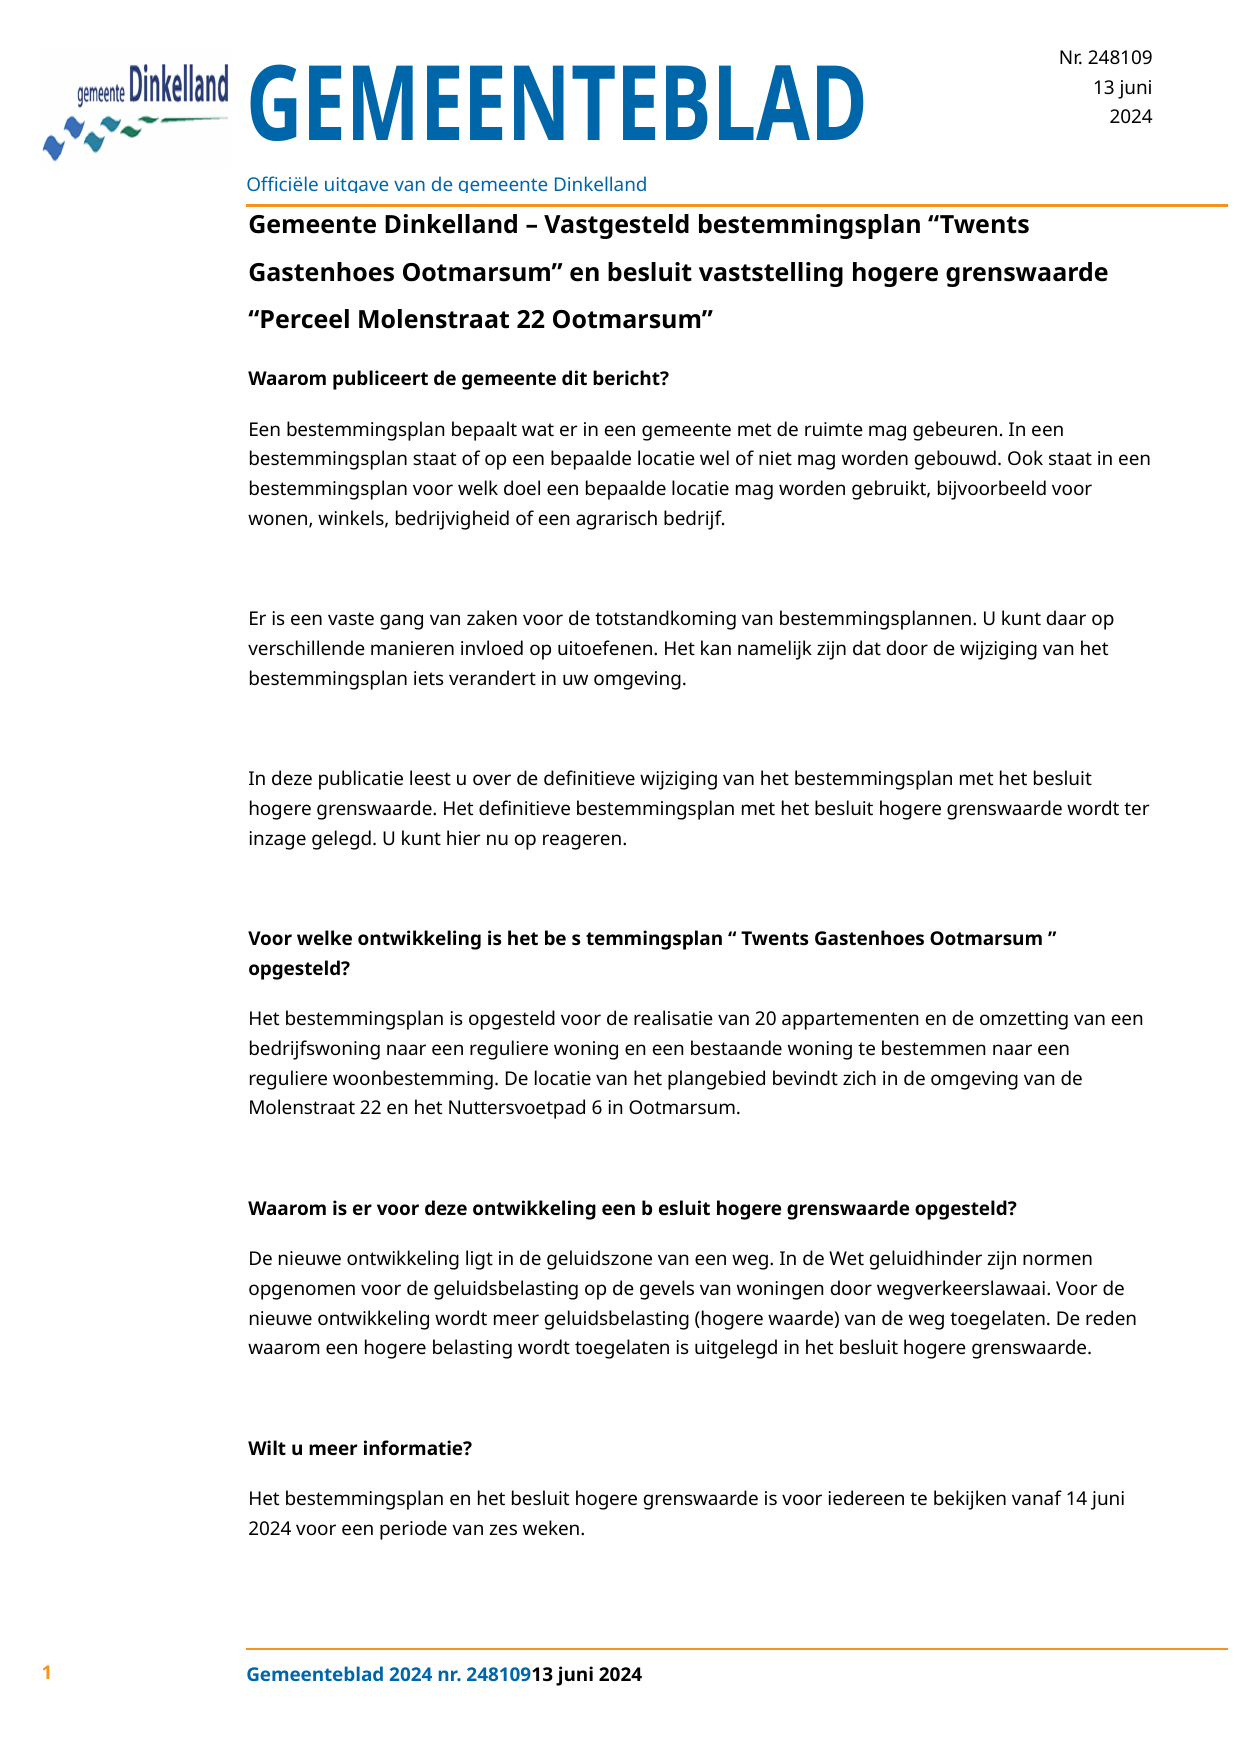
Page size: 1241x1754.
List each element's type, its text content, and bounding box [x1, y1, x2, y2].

picture [41, 47, 231, 172]
text Er is een vaste gang van zaken voor de totstandkoming van bestemmingsplannen. U kunt daar op verschillende manieren invloed op uitoefenen. Het kan namelijk zijn dat door de wijziging van het bestemmingsplan iets verandert in uw omgeving. [248, 606, 1152, 690]
text Waarom publiceert de gemeente dit bericht? [248, 366, 1152, 391]
text Voor welke ontwikkeling is het be s temmingsplan “ Twents Gastenhoes Ootmarsum ” opgesteld? [248, 926, 1152, 981]
text De nieuwe ontwikkeling ligt in de geluidszone van een weg. In de Wet geluidhinder zijn normen opgenomen voor de geluidsbelasting op de gevels van woningen door wegverkeerslawaai. Voor de nieuwe ontwikkeling wordt meer geluidsbelasting (hogere waarde) van de weg toegelaten. De reden waarom een hogere belasting wordt toegelaten is uitgelegd in het besluit hogere grenswaarde. [248, 1246, 1152, 1360]
text Waarom is er voor deze ontwikkeling een b esluit hogere grenswaarde opgesteld? [248, 1195, 1152, 1221]
text Gemeente Dinkelland – Vastgesteld bestemmingsplan “Twents Gastenhoes Ootmarsum” en besluit vaststelling hogere grenswaarde “Perceel Molenstraat 22 Ootmarsum” [248, 207, 1152, 336]
text Het bestemmingsplan en het besluit hogere grenswaarde is voor iedereen te bekijken vanaf 14 juni 2024 voor een periode van zes weken. [248, 1486, 1152, 1541]
text Het bestemmingsplan is opgesteld voor de realisatie van 20 appartementen en de omzetting van een bedrijfswoning naar een reguliere woning en een bestaande woning te bestemmen naar een reguliere woonbestemming. De locatie van het plangebied bevindt zich in de omgeving van de Molenstraat 22 en het Nuttersvoetpad 6 in Ootmarsum. [248, 1006, 1152, 1120]
text Wilt u meer informatie? [248, 1435, 1152, 1461]
text Een bestemmingsplan bepaalt wat er in een gemeente met de ruimte mag gebeuren. In een bestemmingsplan staat of op een bepaalde locatie wel of niet mag worden gebouwd. Ook staat in een bestemmingsplan voor welk doel een bepaalde locatie mag worden gebruikt, bijvoorbeeld voor wonen, winkels, bedrijvigheid of een agrarisch bedrijf. [248, 416, 1152, 530]
text In deze publicatie leest u over de definitieve wijziging van het bestemmingsplan met het besluit hogere grenswaarde. Het definitieve bestemmingsplan met het besluit hogere grenswaarde wordt ter inzage gelegd. U kunt hier nu op reageren. [248, 766, 1152, 850]
